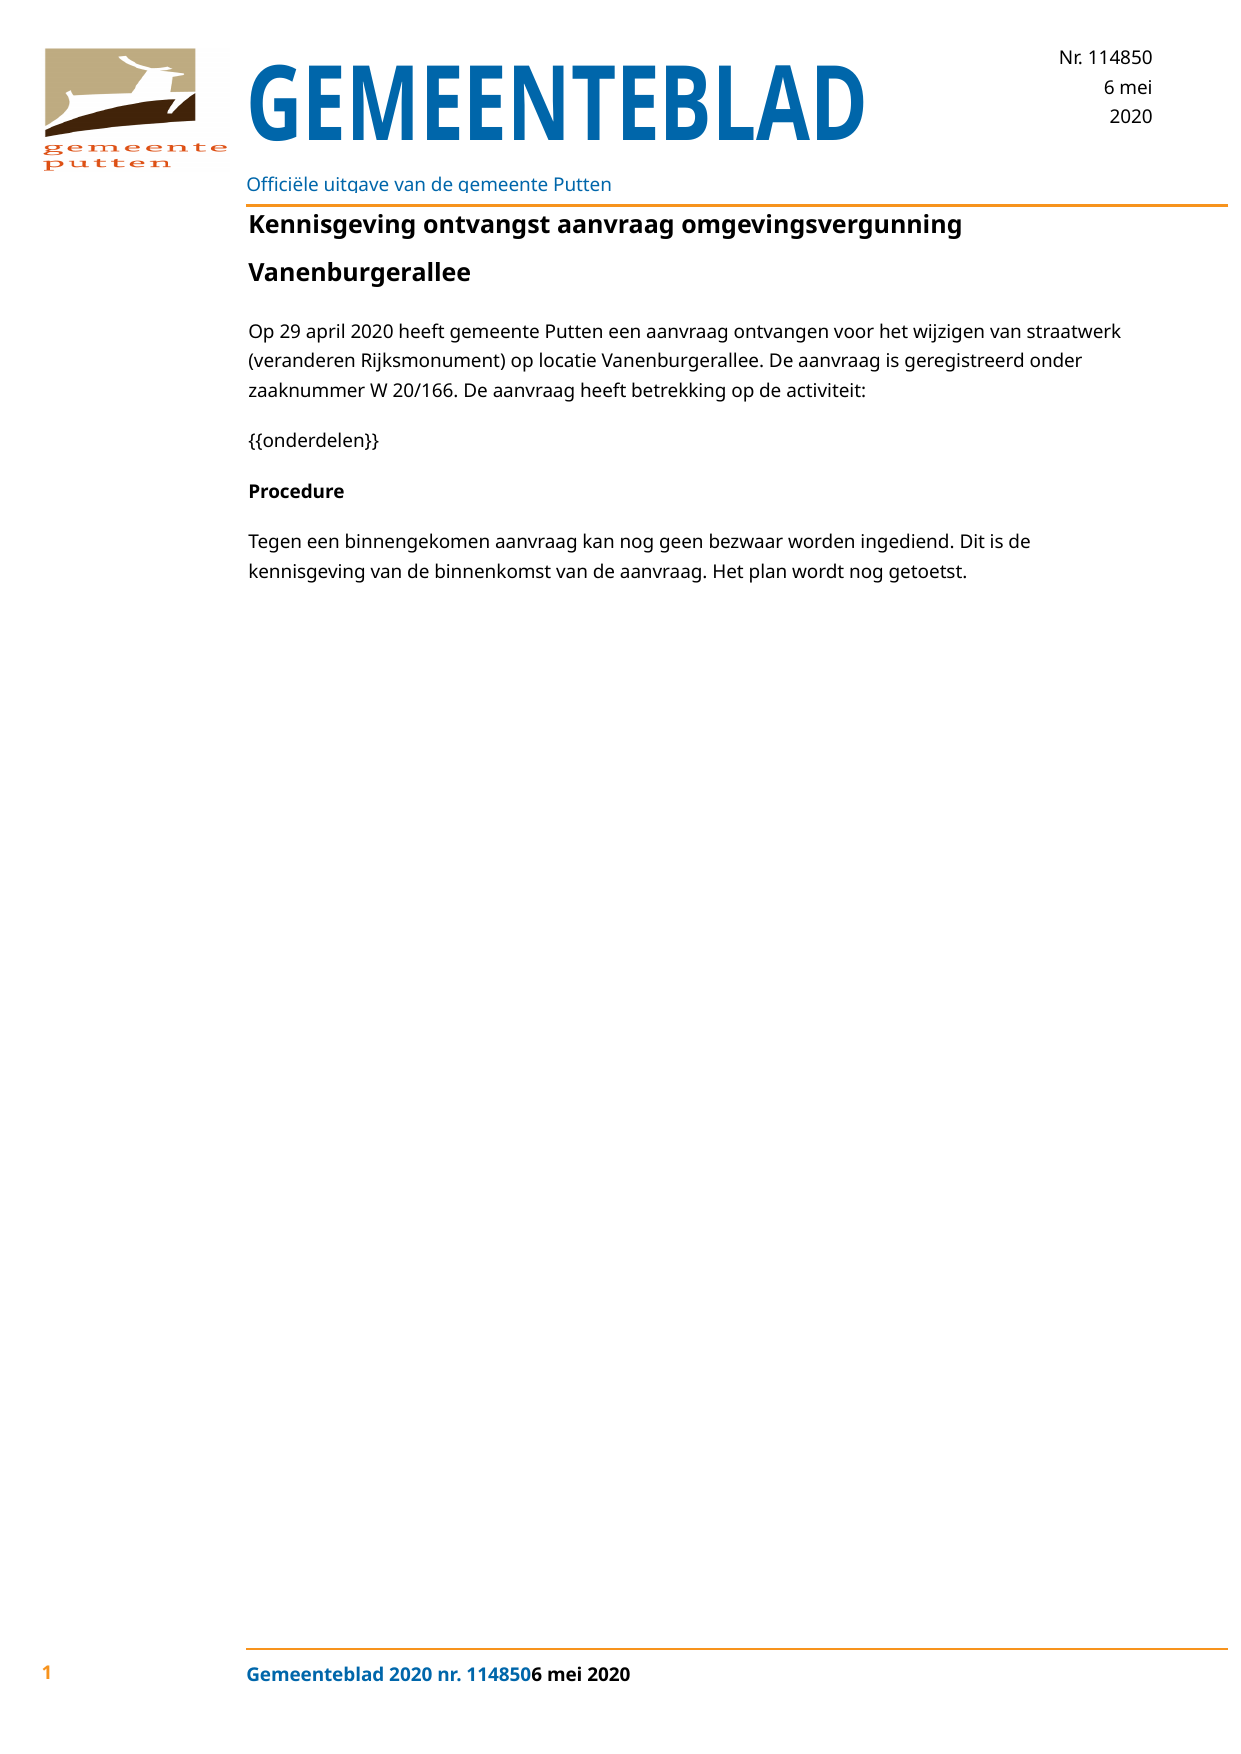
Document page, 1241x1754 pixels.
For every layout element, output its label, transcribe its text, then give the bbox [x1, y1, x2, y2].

text {{onderdelen}} [248, 427, 1152, 453]
text Tegen een binnengekomen aanvraag kan nog geen bezwaar worden ingediend. Dit is de kennisgeving van de binnenkomst van de aanvraag. Het plan wordt nog getoetst. [248, 528, 1152, 584]
text Kennisgeving ontvangst aanvraag omgevingsvergunning Vanenburgerallee [248, 207, 1152, 288]
text Op 29 april 2020 heeft gemeente Putten een aanvraag ontvangen voor het wijzigen van straatwerk (veranderen Rijksmonument) op locatie Vanenburgerallee. De aanvraag is geregistreerd onder zaaknummer W 20/166. De aanvraag heeft betrekking op de activiteit: [248, 318, 1152, 403]
text Procedure [248, 478, 1152, 504]
picture [41, 47, 231, 172]
